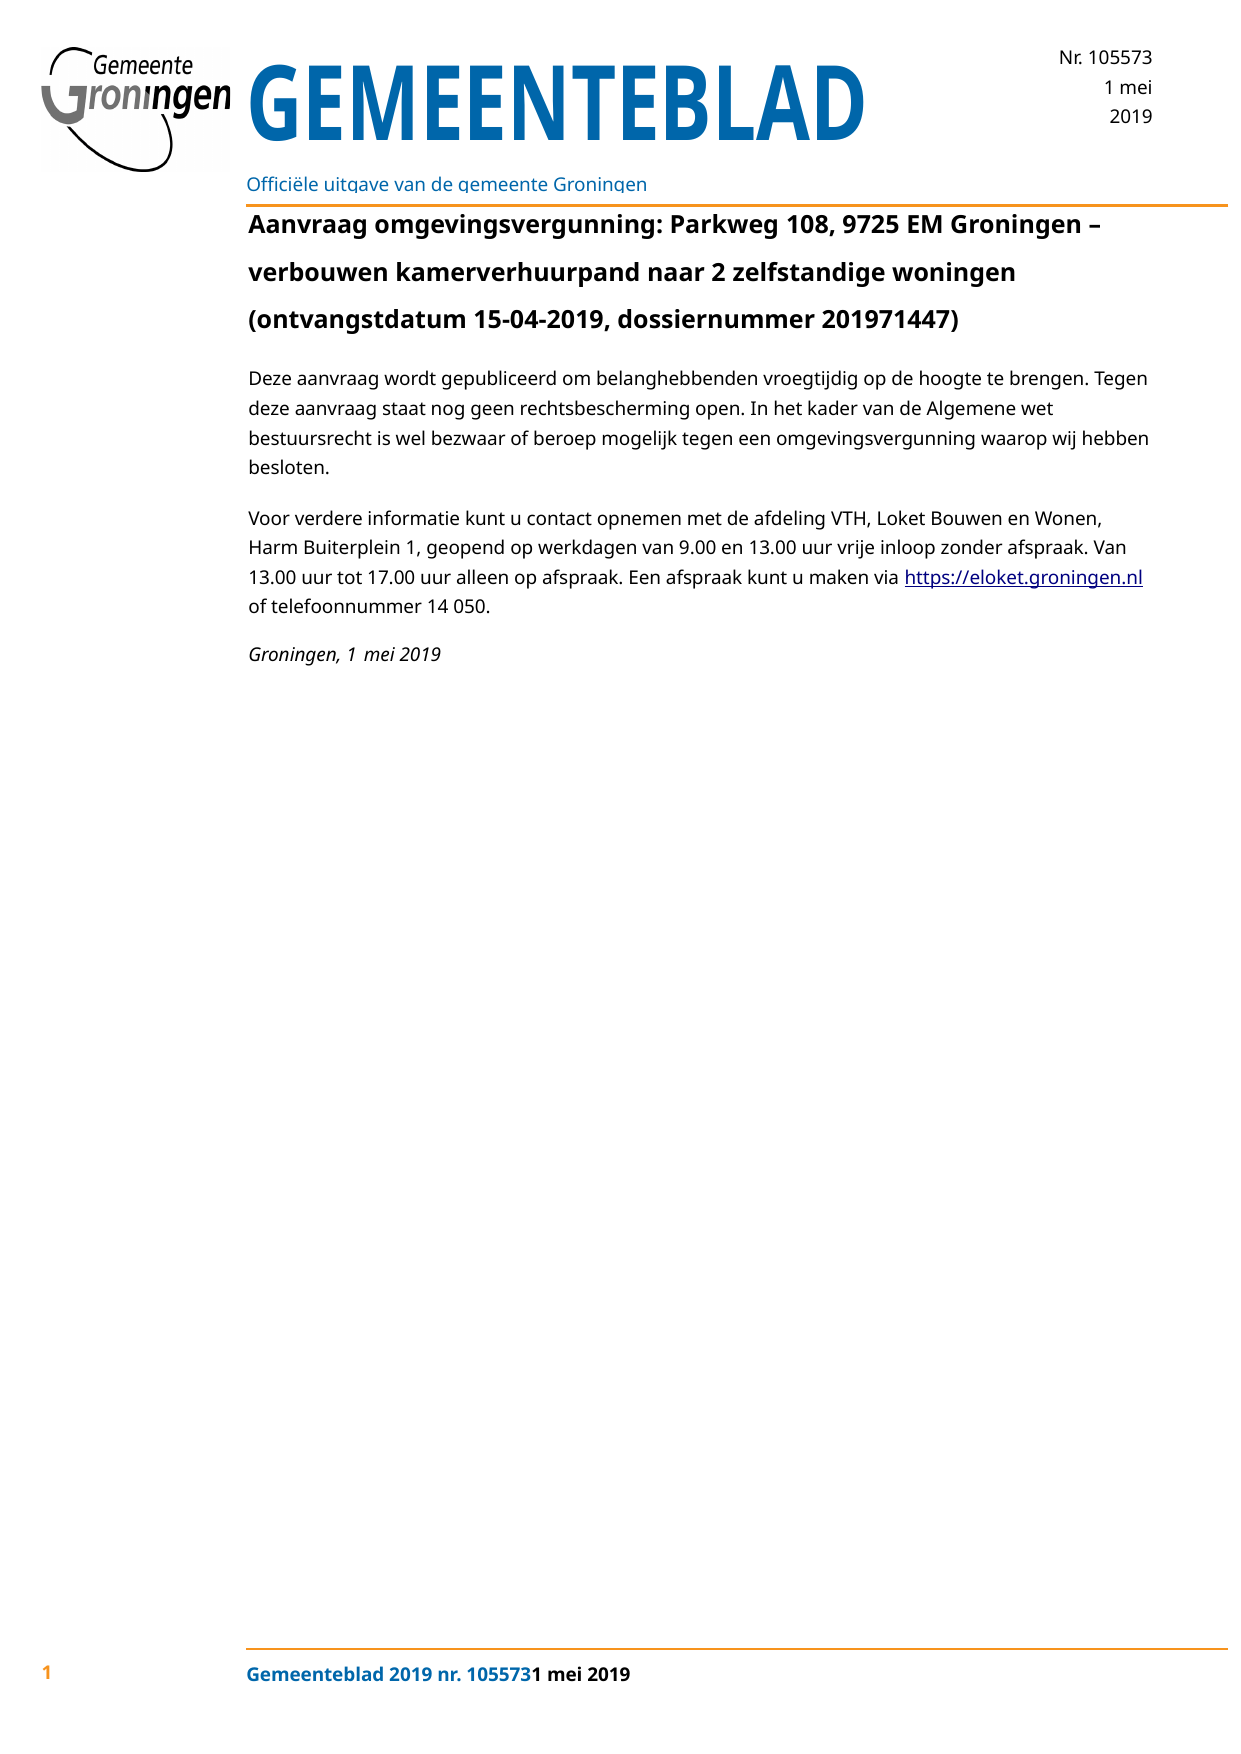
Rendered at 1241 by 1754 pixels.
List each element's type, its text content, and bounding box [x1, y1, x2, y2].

text Voor verdere informatie kunt u contact opnemen met de afdeling VTH, Loket Bouwen en Wonen, Harm Buiterplein 1, geopend op werkdagen van 9.00 en 13.00 uur vrije inloop zonder afspraak. Van 13.00 uur tot 17.00 uur alleen op afspraak. Een afspraak kunt u maken via https://eloket.groningen.nl of telefoonnummer 14 050. [248, 505, 1152, 619]
text Deze aanvraag wordt gepubliceerd om belanghebbenden vroegtijdig op de hoogte te brengen. Tegen deze aanvraag staat nog geen rechtsbescherming open. In het kader van de Algemene wet bestuursrecht is wel bezwaar of beroep mogelijk tegen een omgevingsvergunning waarop wij hebben besloten. [248, 366, 1152, 480]
picture [41, 47, 231, 172]
text Groningen, 1 mei 2019 [248, 641, 1152, 667]
text Aanvraag omgevingsvergunning: Parkweg 108, 9725 EM Groningen – verbouwen kamerverhuurpand naar 2 zelfstandige woningen (ontvangstdatum 15-04-2019, dossiernummer 201971447) [248, 207, 1152, 336]
